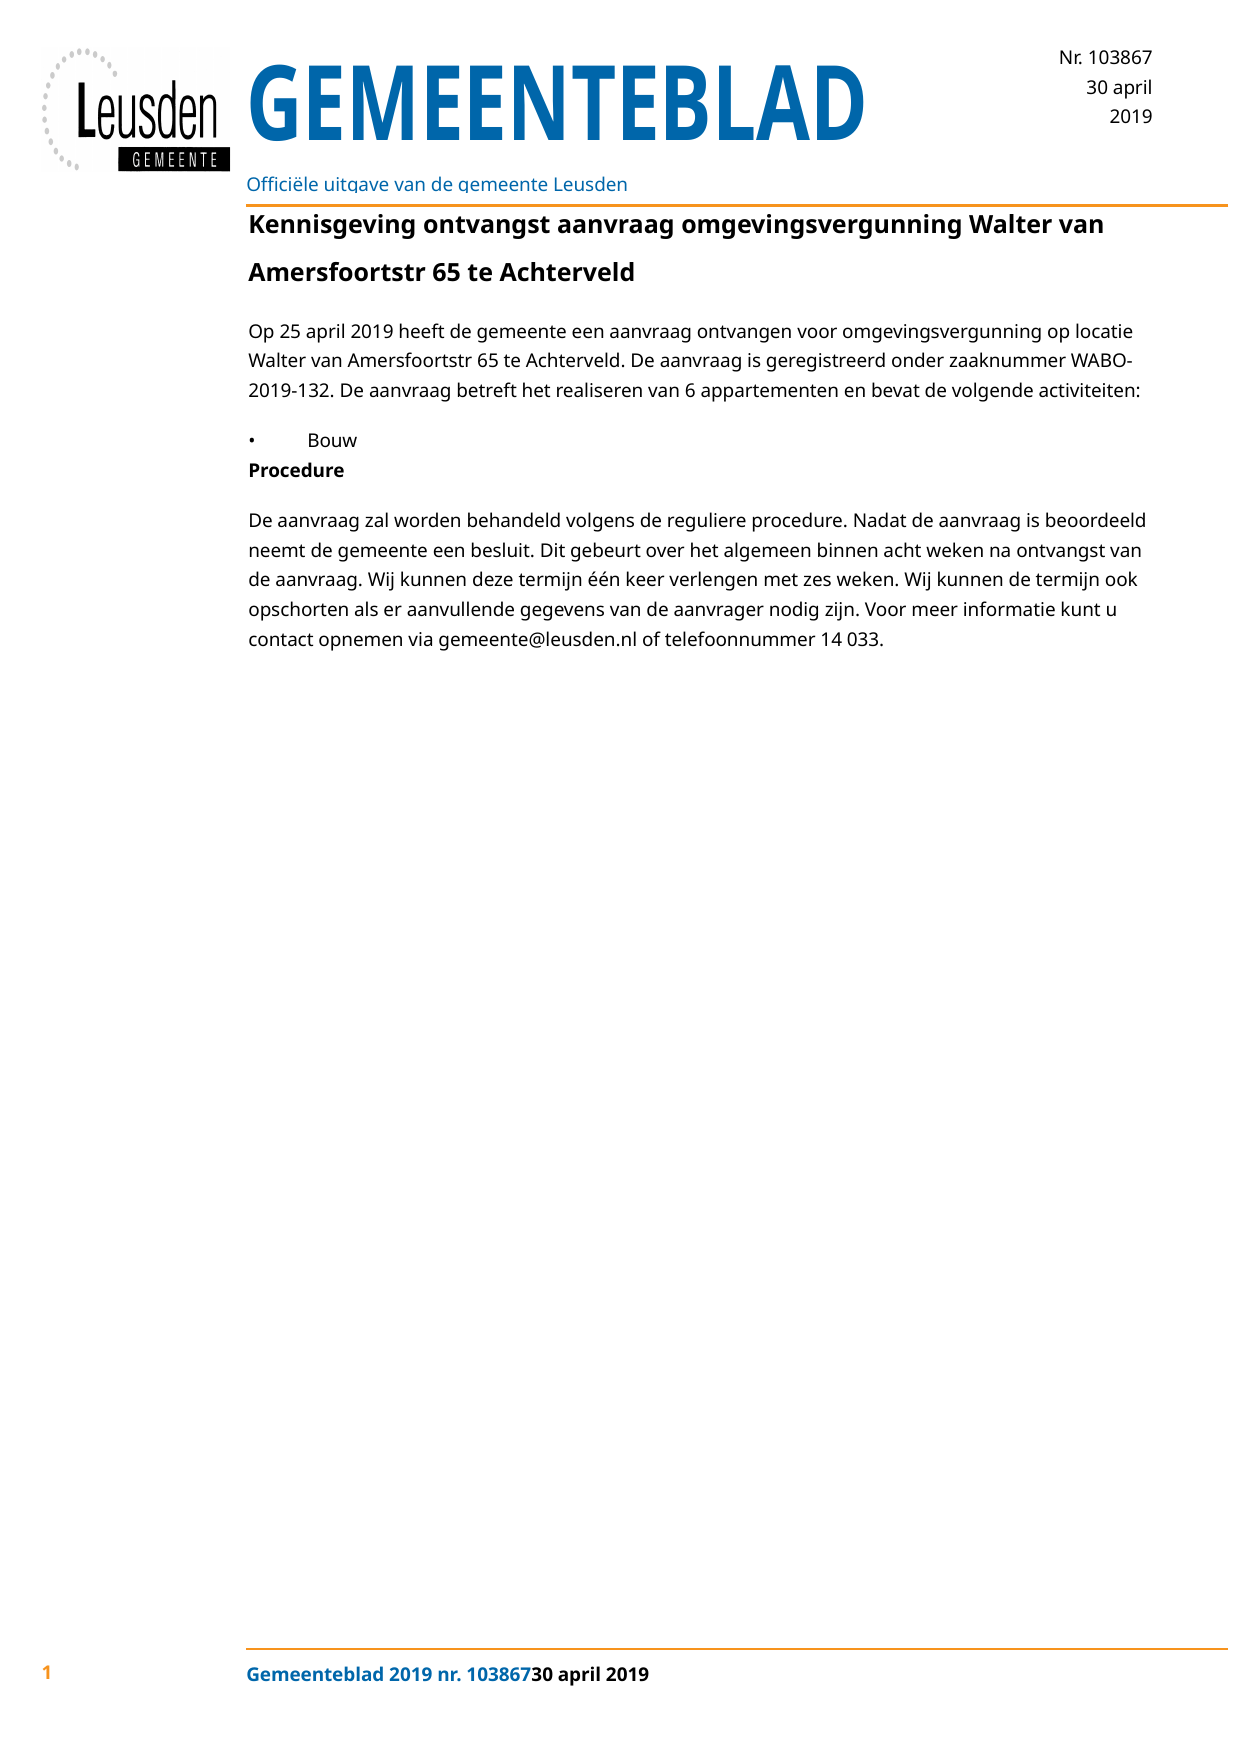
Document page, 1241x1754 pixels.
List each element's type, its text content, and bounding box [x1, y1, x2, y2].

text Kennisgeving ontvangst aanvraag omgevingsvergunning Walter van Amersfoortstr 65 te Achterveld [248, 207, 1152, 288]
picture [41, 47, 231, 172]
text Procedure [248, 457, 1152, 483]
text De aanvraag zal worden behandeld volgens de reguliere procedure. Nadat de aanvraag is beoordeeld neemt de gemeente een besluit. Dit gebeurt over het algemeen binnen acht weken na ontvangst van de aanvraag. Wij kunnen deze termijn één keer verlengen met zes weken. Wij kunnen de termijn ook opschorten als er aanvullende gegevens van de aanvrager nodig zijn. Voor meer informatie kunt u contact opnemen via gemeente@leusden.nl of telefoonnummer 14 033. [248, 507, 1152, 652]
list Bouw [248, 427, 1152, 453]
text Op 25 april 2019 heeft de gemeente een aanvraag ontvangen voor omgevingsvergunning op locatie Walter van Amersfoortstr 65 te Achterveld. De aanvraag is geregistreerd onder zaaknummer WABO-2019-132. De aanvraag betreft het realiseren van 6 appartementen en bevat de volgende activiteiten: [248, 318, 1152, 403]
